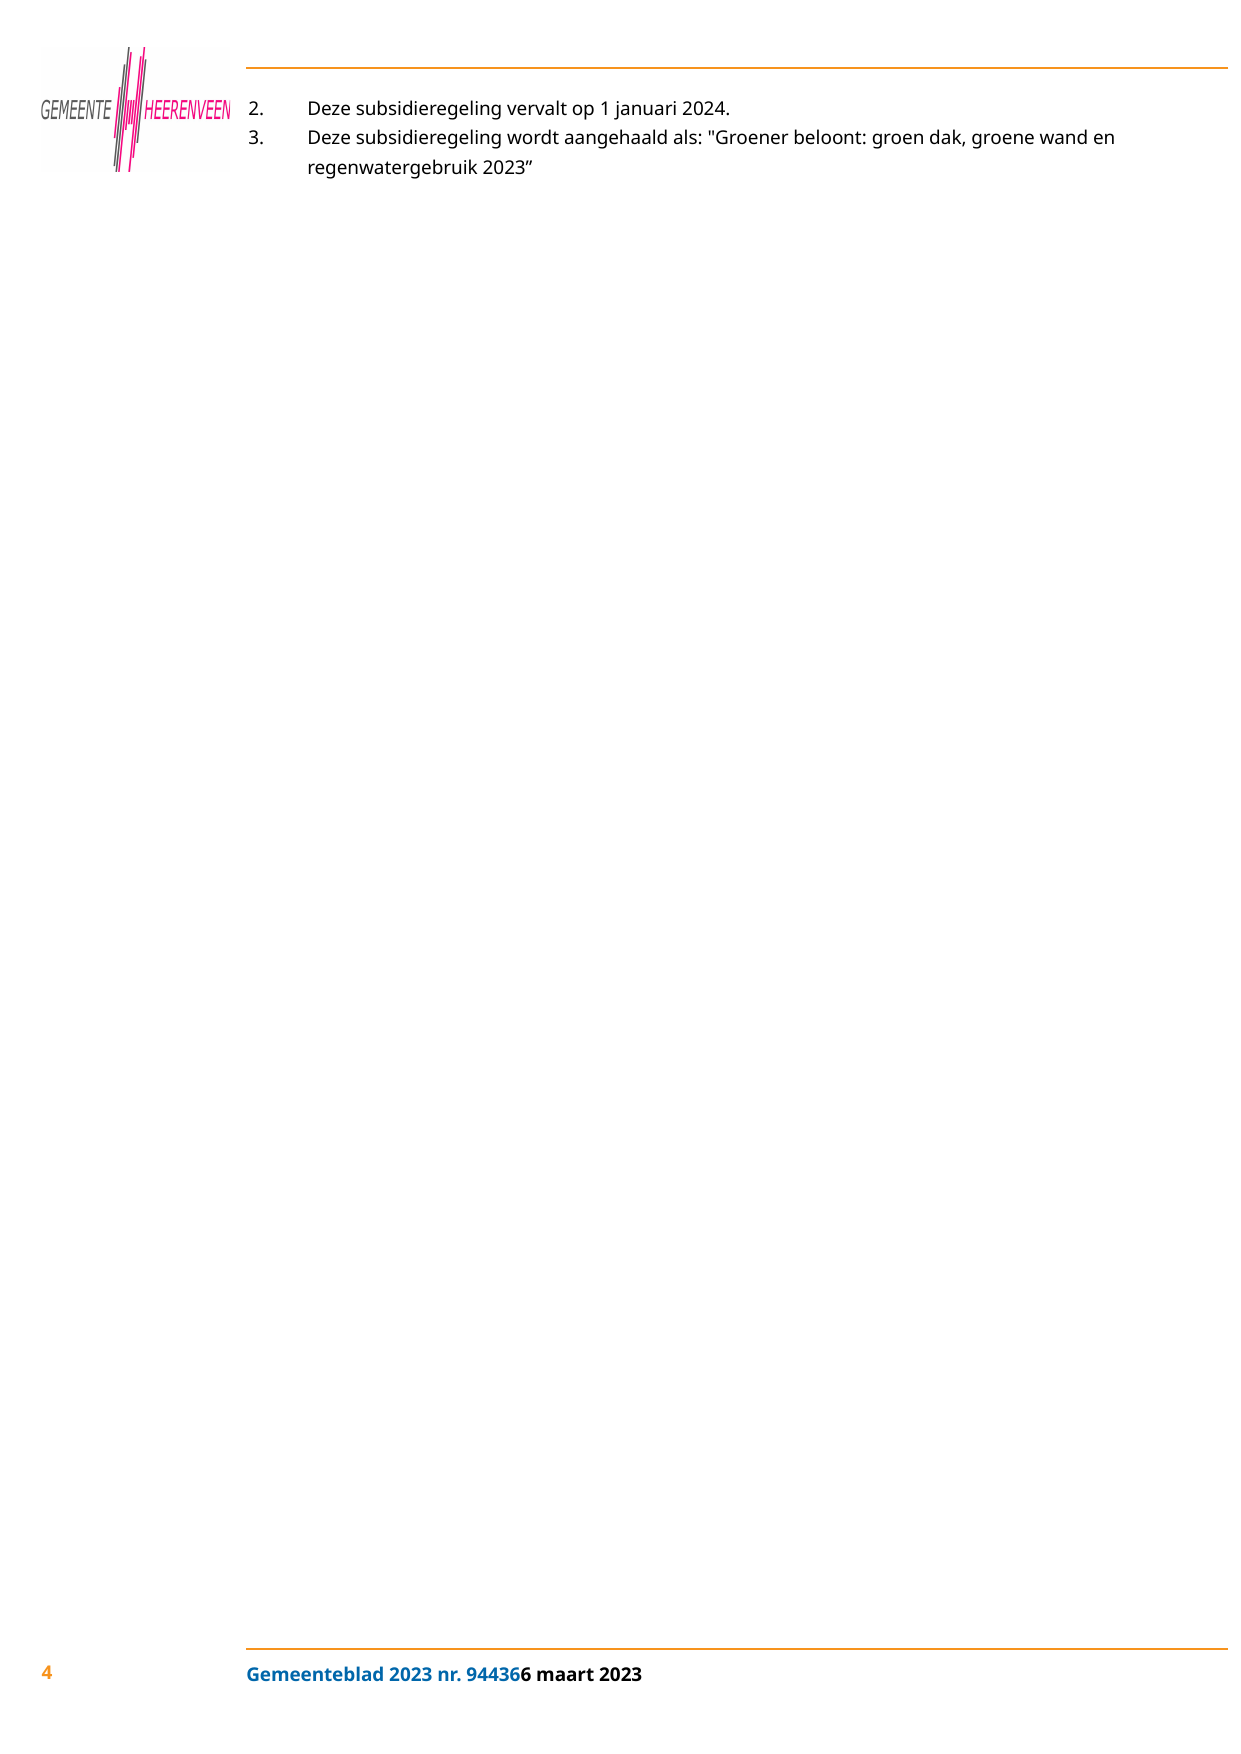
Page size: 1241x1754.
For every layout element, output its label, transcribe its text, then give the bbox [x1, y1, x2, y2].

picture [41, 47, 231, 172]
list Deze subsidieregeling wordt aangehaald als: "Groener beloont: groen dak, groene wand en regenwatergebruik 2023” [248, 124, 1152, 180]
list Deze subsidieregeling vervalt op 1 januari 2024. [248, 95, 1152, 121]
